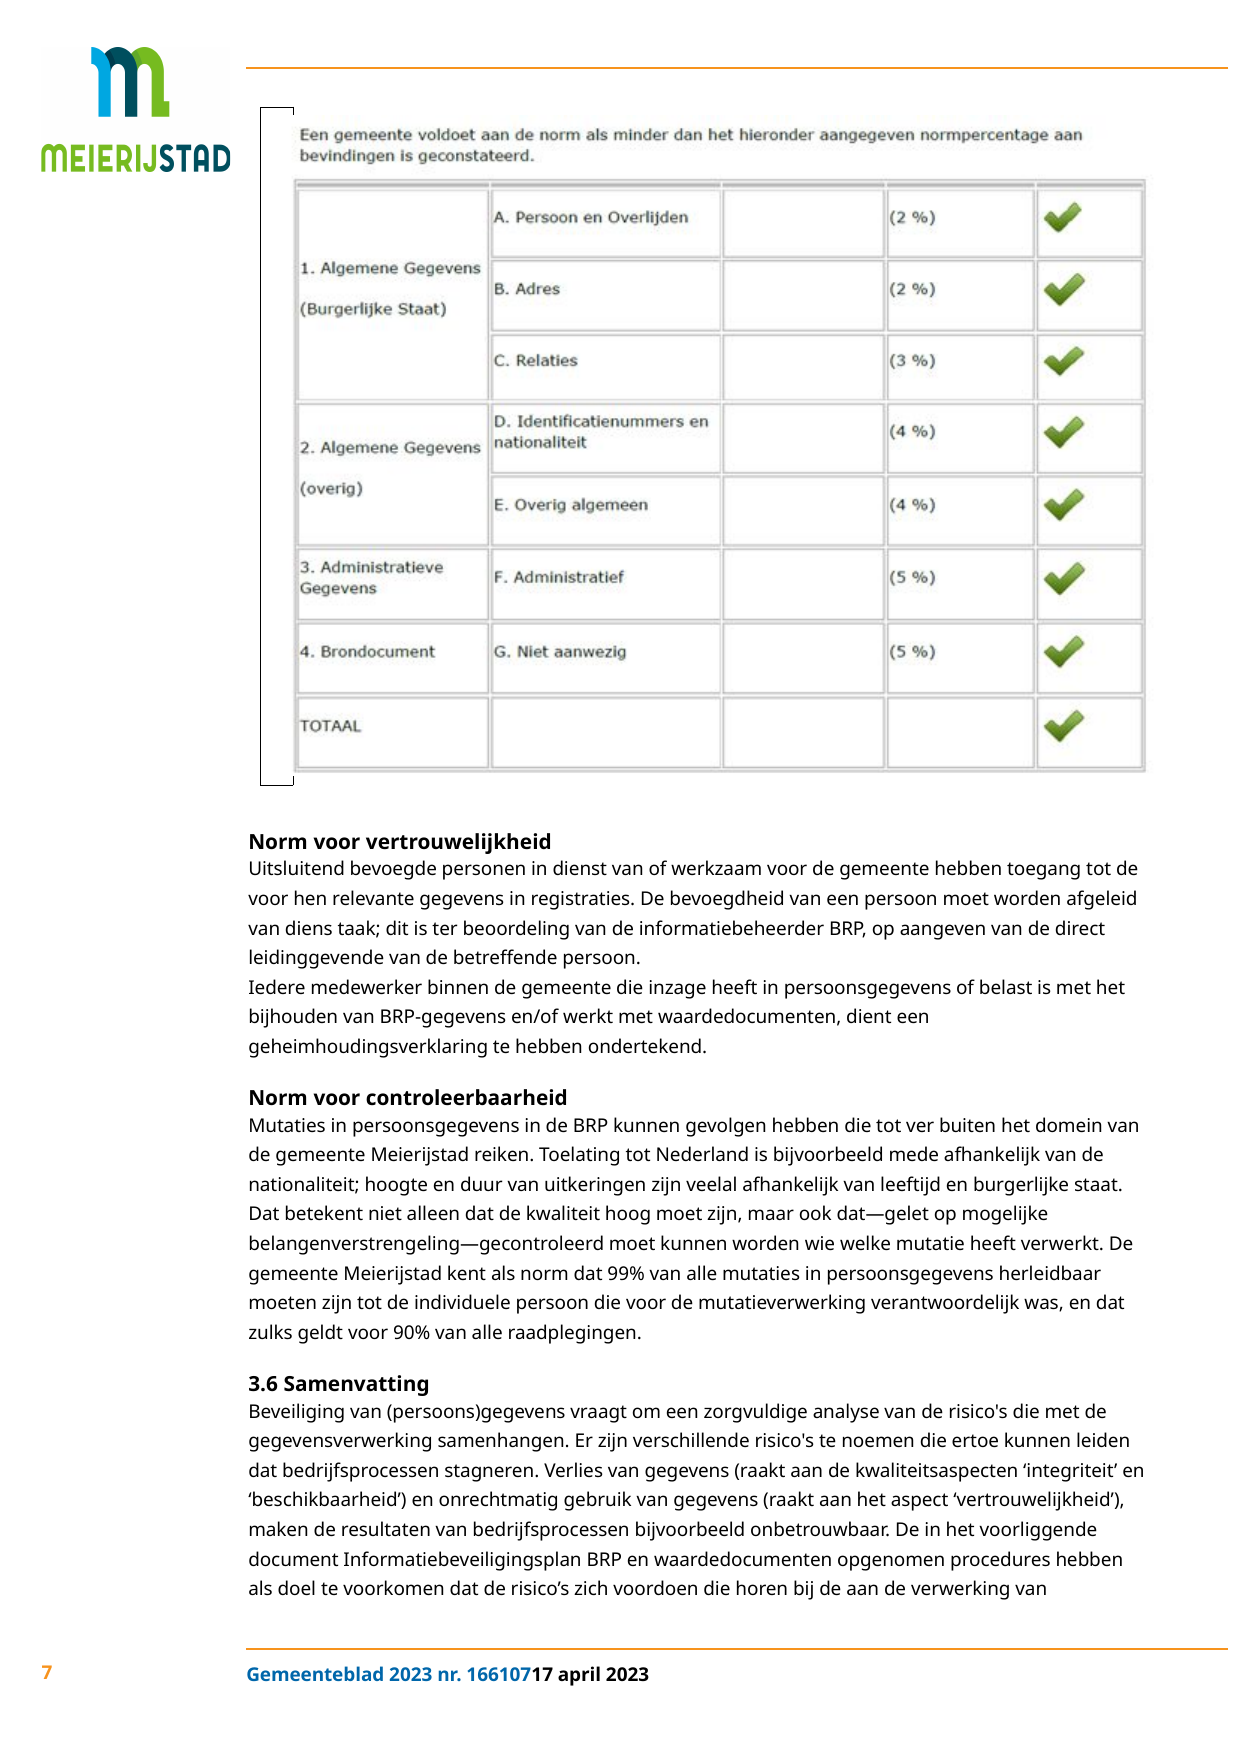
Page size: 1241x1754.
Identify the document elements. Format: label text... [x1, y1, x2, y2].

text Beveiliging van (persoons)gegevens vraagt om een zorgvuldige analyse van de risico's die met de gegevensverwerking samenhangen. Er zijn verschillende risico's te noemen die ertoe kunnen leiden dat bedrijfsprocessen stagneren. Verlies van gegevens (raakt aan de kwaliteitsaspecten ‘integriteit’ en ‘beschikbaarheid’) en onrechtmatig gebruik van gegevens (raakt aan het aspect ‘vertrouwelijkheid’), maken de resultaten van bedrijfsprocessen bijvoorbeeld onbetrouwbaar. De in het voorliggende document Informatiebeveiligingsplan BRP en waardedocumenten opgenomen procedures hebben als doel te voorkomen dat de risico’s zich voordoen die horen bij de aan de verwerking van [248, 1398, 1152, 1601]
picture [41, 47, 231, 172]
text Uitsluitend bevoegde personen in dienst van of werkzaam voor de gemeente hebben toegang tot de voor hen relevante gegevens in registraties. De bevoegdheid van een persoon moet worden afgeleid van diens taak; dit is ter beoordeling van de informatiebeheerder BRP, op aangeven van de direct leidinggevende van de betreffende persoon. [248, 856, 1152, 970]
text Mutaties in persoonsgegevens in de BRP kunnen gevolgen hebben die tot ver buiten het domein van de gemeente Meierijstad reiken. Toelating tot Nederland is bijvoorbeeld mede afhankelijk van de nationaliteit; hoogte en duur van uitkeringen zijn veelal afhankelijk van leeftijd en burgerlijke staat. Dat betekent niet alleen dat de kwaliteit hoog moet zijn, maar ook dat—gelet op mogelijke belangenverstrengeling—gecontroleerd moet kunnen worden wie welke mutatie heeft verwerkt. De gemeente Meierijstad kent als norm dat 99% van alle mutaties in persoonsgegevens herleidbaar moeten zijn tot de individuele persoon die voor de mutatieverwerking verantwoordelijk was, en dat zulks geldt voor 90% van alle raadplegingen. [248, 1112, 1152, 1345]
text Norm voor controleerbaarheid [248, 1083, 1152, 1112]
text Iedere medewerker binnen de gemeente die inzage heeft in persoonsgegevens of belast is met het bijhouden van BRP-gegevens en/of werkt met waardedocumenten, dient een geheimhoudingsverklaring te hebben ondertekend. [248, 974, 1152, 1059]
text 3.6 Samenvatting [248, 1369, 1152, 1398]
picture [268, 115, 1173, 776]
text Norm voor vertrouwelijkheid [248, 827, 1152, 856]
